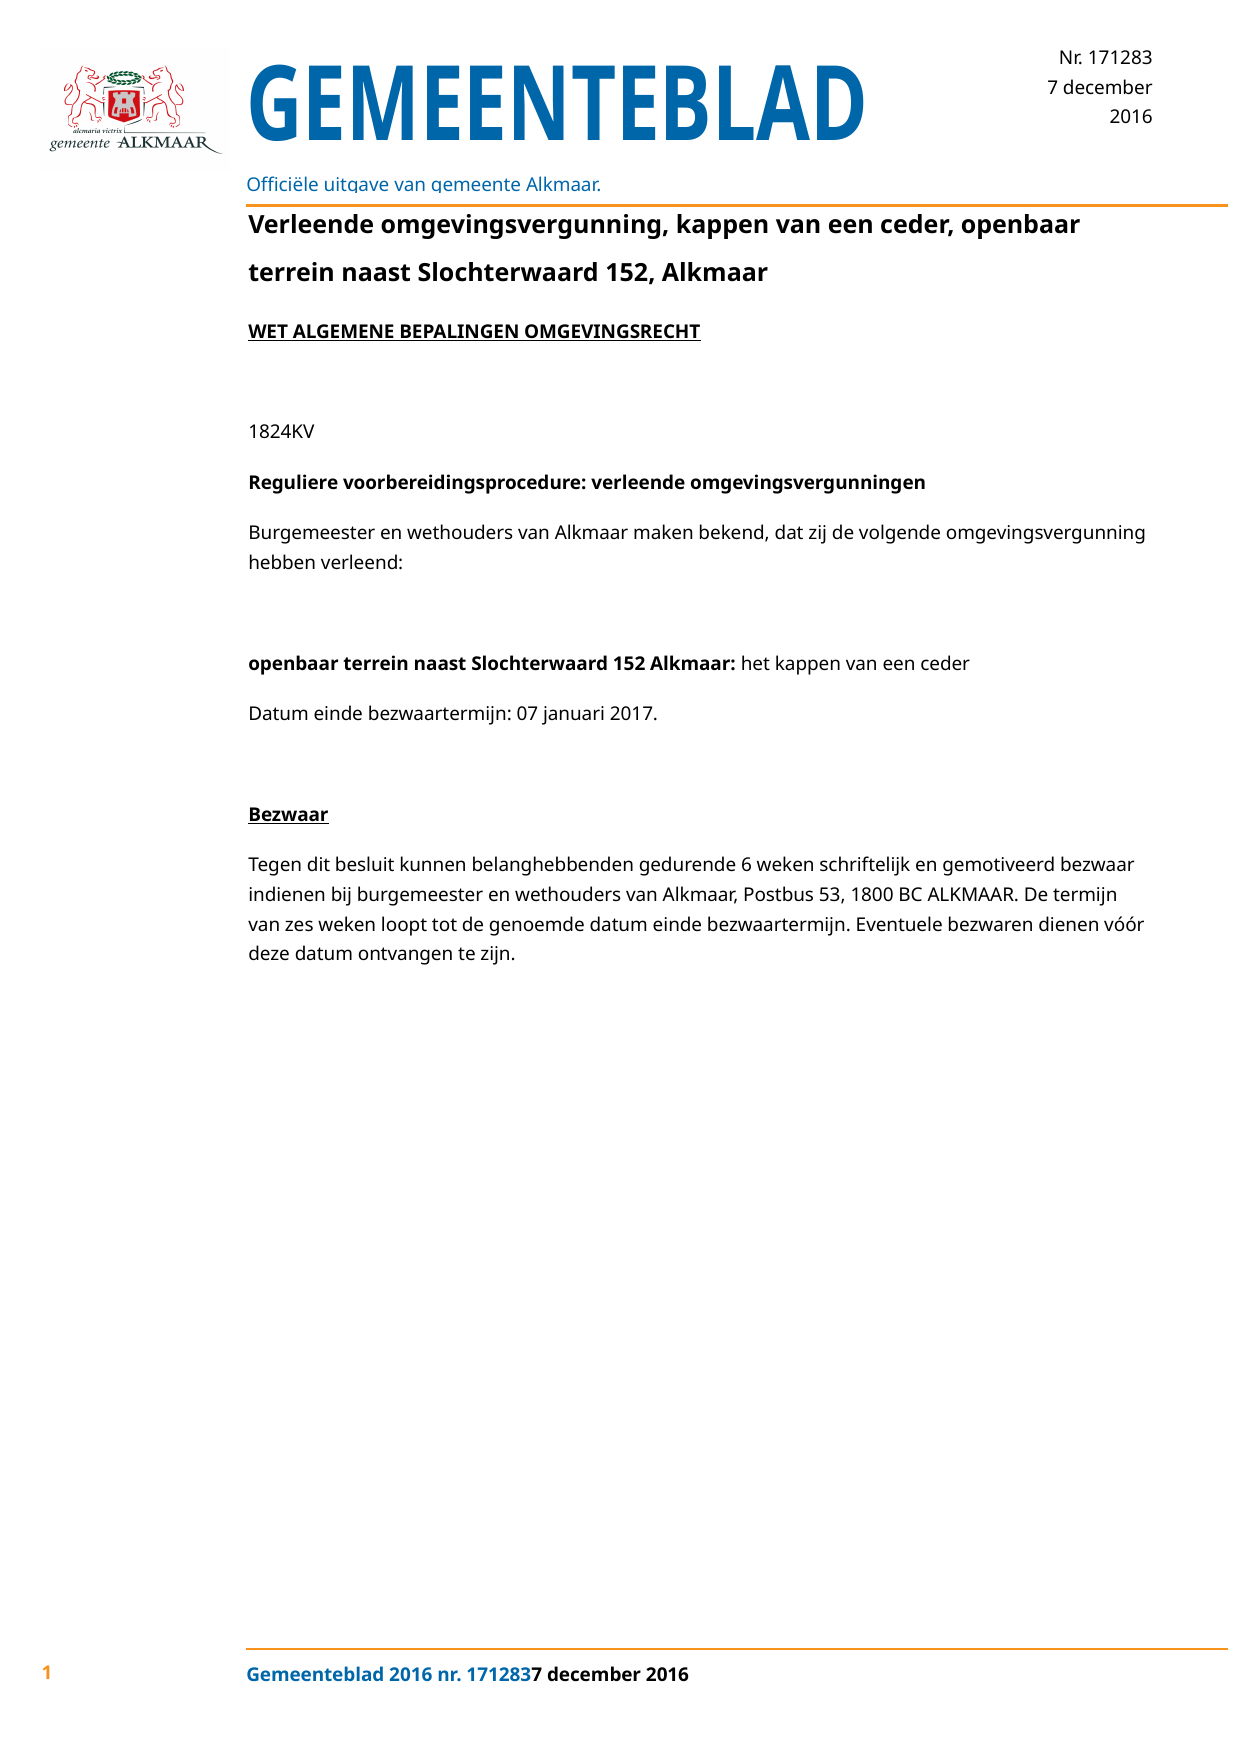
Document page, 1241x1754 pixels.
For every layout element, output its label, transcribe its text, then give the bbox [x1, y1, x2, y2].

text Reguliere voorbereidingsprocedure: verleende omgevingsvergunningen [248, 469, 1152, 495]
text openbaar terrein naast Slochterwaard 152 Alkmaar: het kappen van een ceder [248, 650, 1152, 676]
text WET ALGEMENE BEPALINGEN OMGEVINGSRECHT [248, 318, 1152, 344]
text 1824KV [248, 419, 1152, 444]
text Burgemeester en wethouders van Alkmaar maken bekend, dat zij de volgende omgevingsvergunning hebben verleend: [248, 519, 1152, 575]
text Tegen dit besluit kunnen belanghebbenden gedurende 6 weken schriftelijk en gemotiveerd bezwaar indienen bij burgemeester en wethouders van Alkmaar, Postbus 53, 1800 BC ALKMAAR. De termijn van zes weken loopt tot de genoemde datum einde bezwaartermijn. Eventuele bezwaren dienen vóór deze datum ontvangen te zijn. [248, 852, 1152, 966]
text Bezwaar [248, 801, 1152, 827]
text Verleende omgevingsvergunning, kappen van een ceder, openbaar terrein naast Slochterwaard 152, Alkmaar [248, 207, 1152, 288]
picture [41, 47, 231, 172]
text Datum einde bezwaartermijn: 07 januari 2017. [248, 700, 1152, 726]
